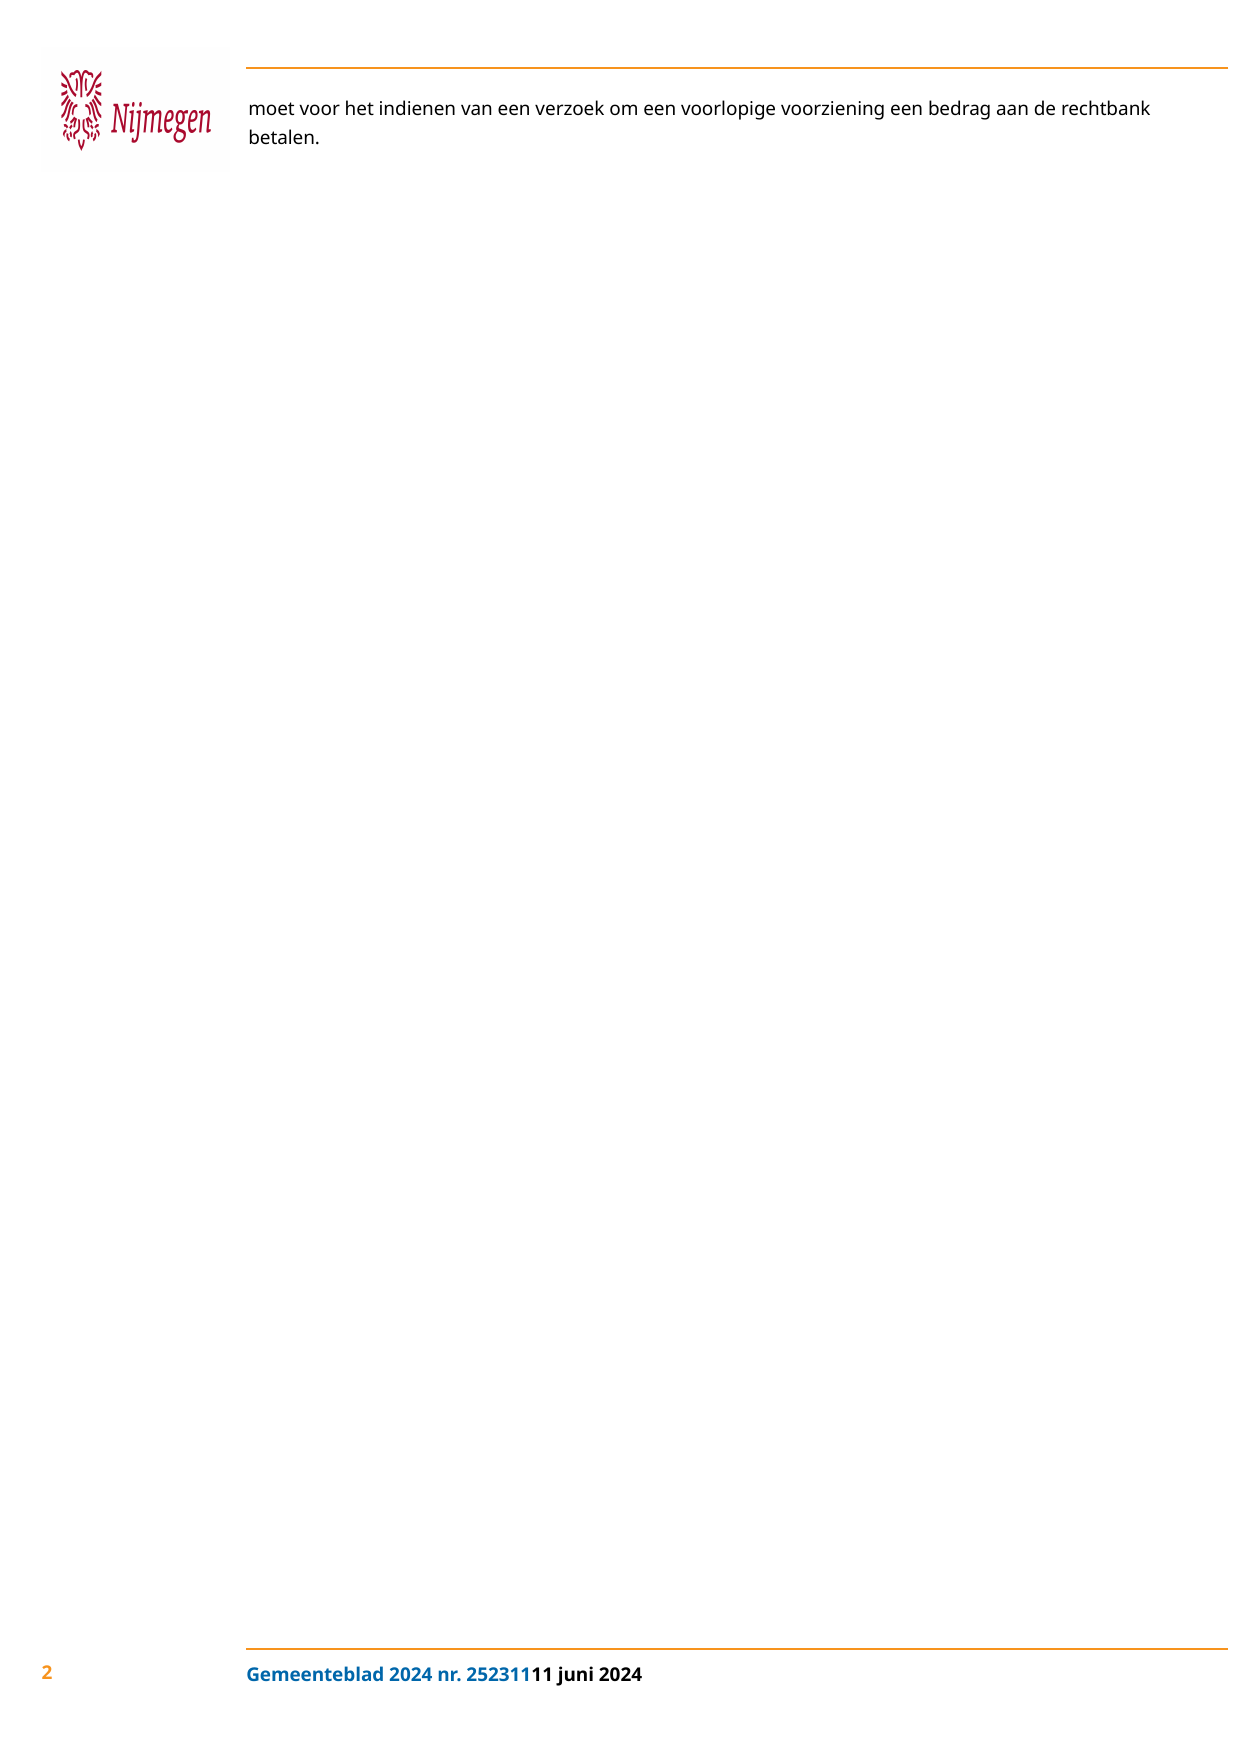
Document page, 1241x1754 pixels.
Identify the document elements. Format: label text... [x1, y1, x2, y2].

text moet voor het indienen van een verzoek om een voorlopige voorziening een bedrag aan de rechtbank betalen. [248, 95, 1152, 150]
picture [41, 47, 231, 172]
